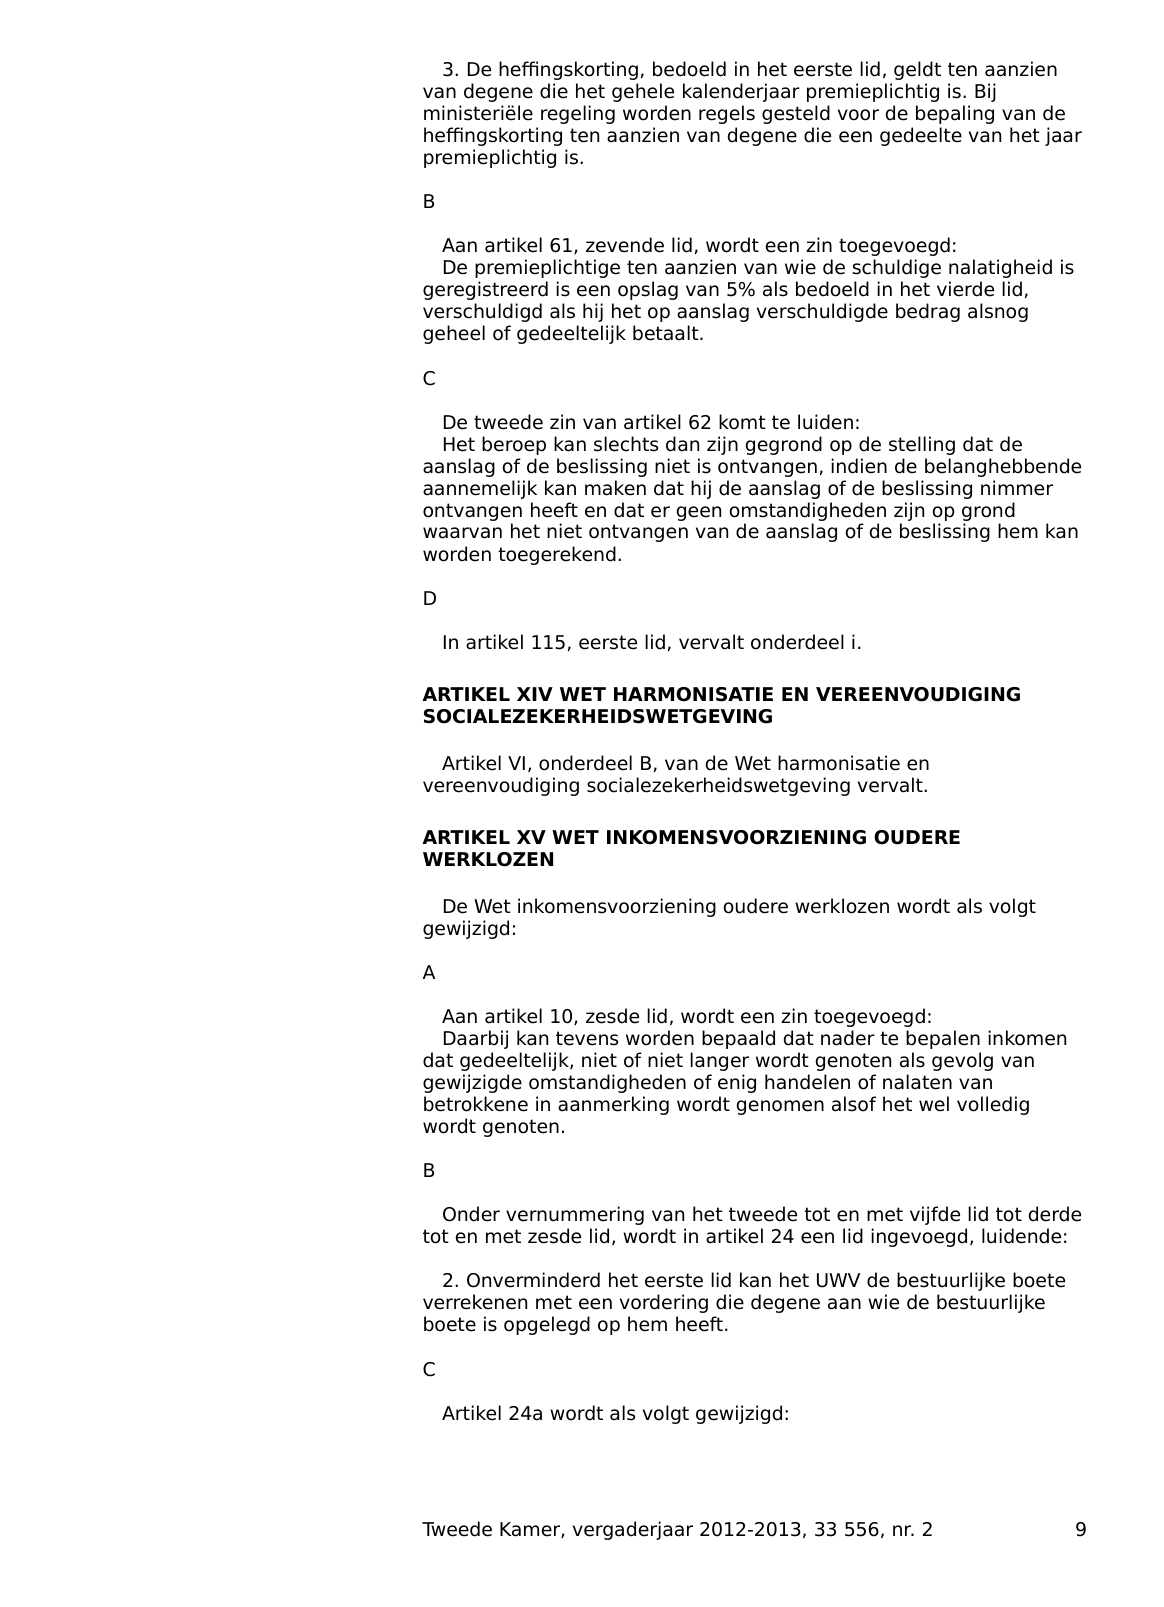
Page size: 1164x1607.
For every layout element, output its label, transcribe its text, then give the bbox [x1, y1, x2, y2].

text Aan artikel 10, zesde lid, wordt een zin toegevoegd: [422, 1006, 1087, 1028]
text Artikel 24a wordt als volgt gewijzigd: [422, 1403, 1087, 1424]
text A [422, 962, 1087, 984]
text C [422, 367, 1087, 389]
text De premieplichtige ten aanzien van wie de schuldige nalatigheid is geregistreerd is een opslag van 5% als bedoeld in het vierde lid, verschuldigd als hij het op aanslag verschuldigde bedrag alsnog geheel of gedeeltelijk betaalt. [422, 257, 1087, 345]
text Artikel VI, onderdeel B, van de Wet harmonisatie en vereenvoudiging socialezekerheidswetgeving vervalt. [422, 753, 1087, 797]
text In artikel 115, eerste lid, vervalt onderdeel i. [422, 632, 1087, 654]
text B [422, 191, 1087, 213]
subtitle ARTIKEL XV WET INKOMENSVOORZIENING OUDERE WERKLOZEN [422, 827, 1087, 871]
text Het beroep kan slechts dan zijn gegrond op de stelling dat de aanslag of de beslissing niet is ontvangen, indien de belanghebbende aannemelijk kan maken dat hij de aanslag of de beslissing nimmer ontvangen heeft en dat er geen omstandigheden zijn op grond waarvan het niet ontvangen van de aanslag of de beslissing hem kan worden toegerekend. [422, 433, 1087, 565]
text 2. Onverminderd het eerste lid kan het UWV de bestuurlijke boete verrekenen met een vordering die degene aan wie de bestuurlijke boete is opgelegd op hem heeft. [422, 1270, 1087, 1336]
text De Wet inkomensvoorziening oudere werklozen wordt als volgt gewijzigd: [422, 896, 1087, 939]
text Aan artikel 61, zevende lid, wordt een zin toegevoegd: [422, 235, 1087, 257]
text Onder vernummering van het tweede tot en met vijfde lid tot derde tot en met zesde lid, wordt in artikel 24 een lid ingevoegd, luidende: [422, 1204, 1087, 1248]
text D [422, 588, 1087, 609]
subtitle ARTIKEL XIV WET HARMONISATIE EN VEREENVOUDIGING SOCIALEZEKERHEIDSWETGEVING [422, 684, 1087, 728]
text C [422, 1358, 1087, 1380]
text 3. De heffingskorting, bedoeld in het eerste lid, geldt ten aanzien van degene die het gehele kalenderjaar premieplichtig is. Bij ministeriële regeling worden regels gesteld voor de bepaling van de heffingskorting ten aanzien van degene die een gedeelte van het jaar premieplichtig is. [422, 59, 1087, 169]
text Daarbij kan tevens worden bepaald dat nader te bepalen inkomen dat gedeeltelijk, niet of niet langer wordt genoten als gevolg van gewijzigde omstandigheden of enig handelen of nalaten van betrokkene in aanmerking wordt genomen alsof het wel volledig wordt genoten. [422, 1028, 1087, 1138]
text B [422, 1160, 1087, 1182]
text De tweede zin van artikel 62 komt te luiden: [422, 412, 1087, 433]
